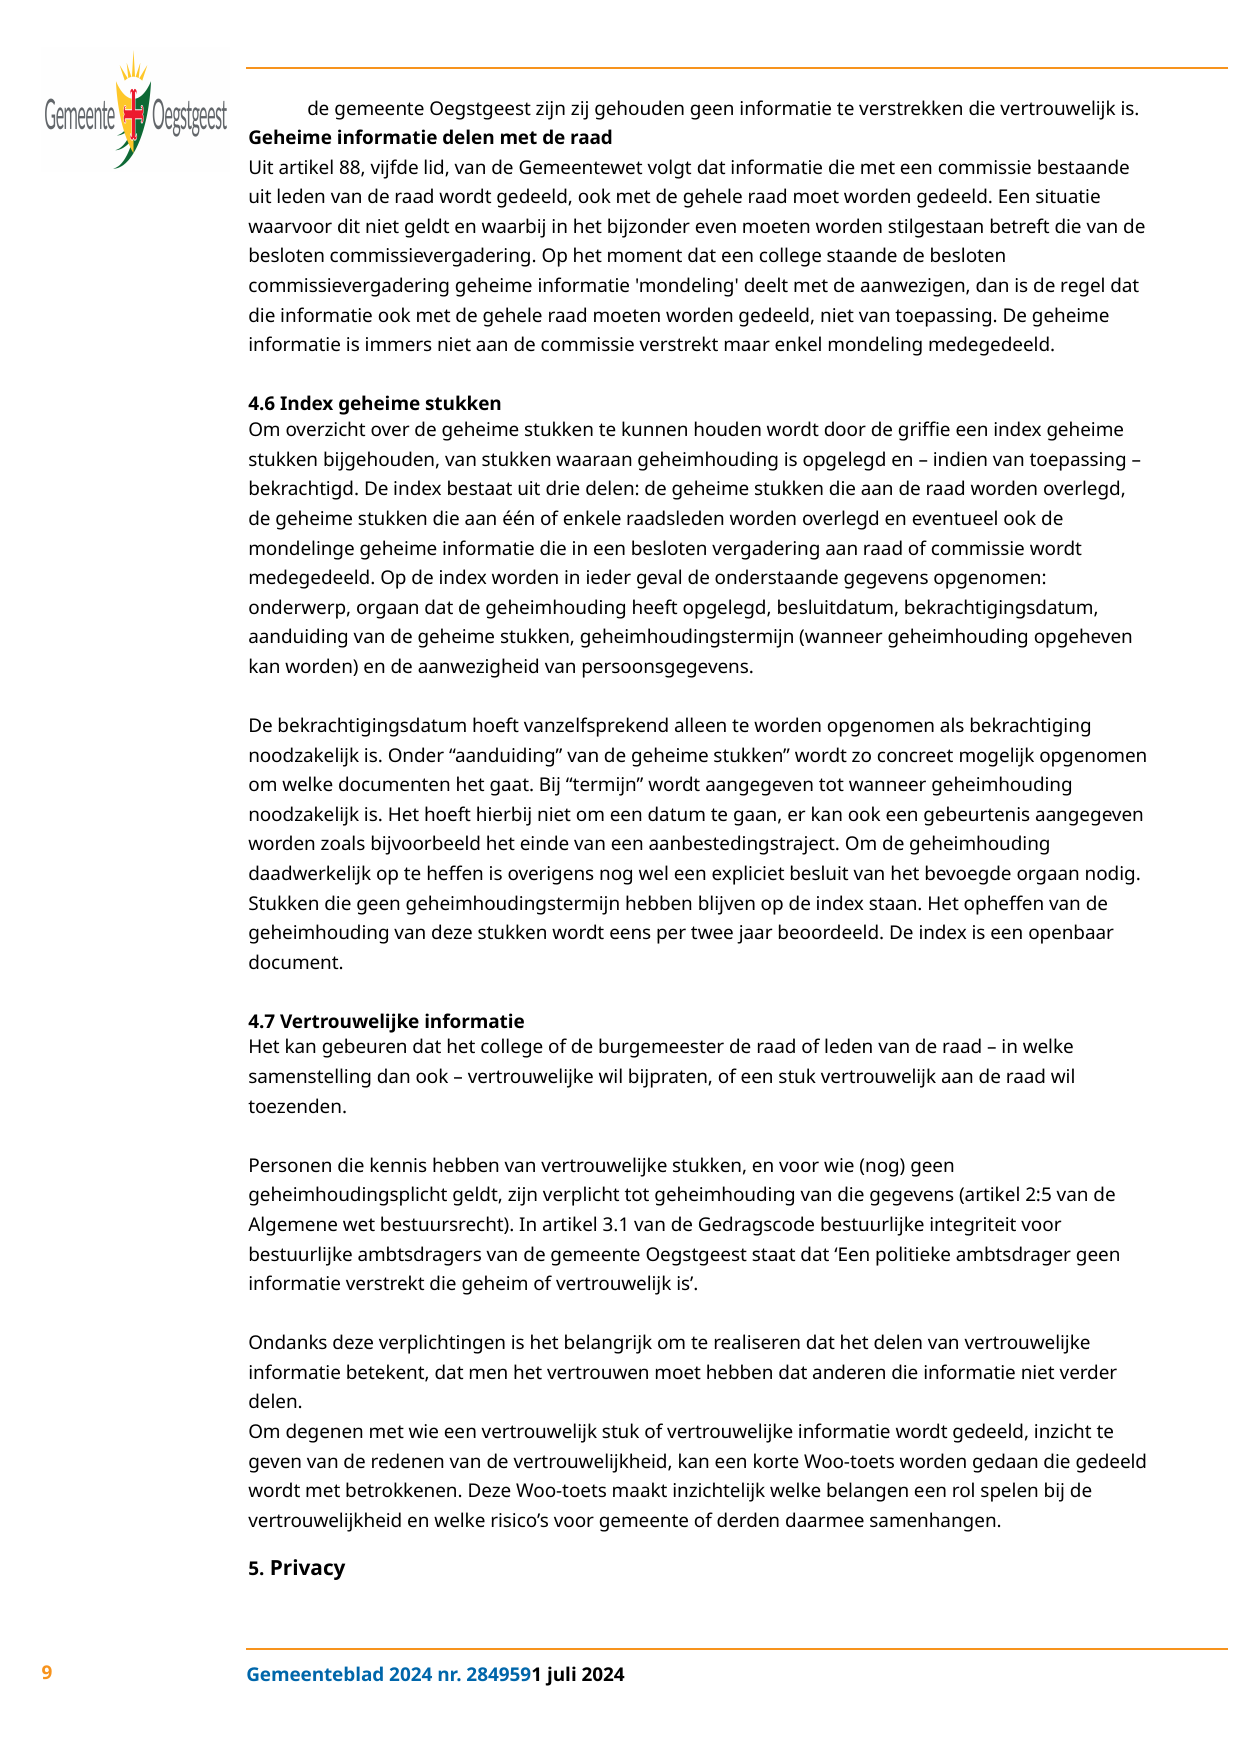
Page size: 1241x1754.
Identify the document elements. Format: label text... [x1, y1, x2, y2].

text Om degenen met wie een vertrouwelijk stuk of vertrouwelijke informatie wordt gedeeld, inzicht te geven van de redenen van de vertrouwelijkheid, kan een korte Woo-toets worden gedaan die gedeeld wordt met betrokkenen. Deze Woo-toets maakt inzichtelijk welke belangen een rol spelen bij de vertrouwelijkheid en welke risico’s voor gemeente of derden daarmee samenhangen. [248, 1418, 1152, 1533]
text Geheime informatie delen met de raad [248, 124, 1152, 150]
text Ondanks deze verplichtingen is het belangrijk om te realiseren dat het delen van vertrouwelijke informatie betekent, dat men het vertrouwen moet hebben dat anderen die informatie niet verder delen. [248, 1329, 1152, 1414]
text 4.7 Vertrouwelijke informatie [248, 1008, 1152, 1034]
text De bekrachtigingsdatum hoeft vanzelfsprekend alleen te worden opgenomen als bekrachtiging noodzakelijk is. Onder “aanduiding” van de geheime stukken” wordt zo concreet mogelijk opgenomen om welke documenten het gaat. Bij “termijn” wordt aangegeven tot wanneer geheimhouding noodzakelijk is. Het hoeft hierbij niet om een datum te gaan, er kan ook een gebeurtenis aangegeven worden zoals bijvoorbeeld het einde van een aanbestedingstraject. Om de geheimhouding daadwerkelijk op te heffen is overigens nog wel een expliciet besluit van het bevoegde orgaan nodig. Stukken die geen geheimhoudingstermijn hebben blijven op de index staan. Het opheffen van de geheimhouding van deze stukken wordt eens per twee jaar beoordeeld. De index is een openbaar document. [248, 712, 1152, 974]
text 5. Privacy [248, 1553, 1152, 1581]
list de gemeente Oegstgeest zijn zij gehouden geen informatie te verstrekken die vertrouwelijk is. [248, 95, 1152, 121]
text Om overzicht over de geheime stukken te kunnen houden wordt door de griffie een index geheime stukken bijgehouden, van stukken waaraan geheimhouding is opgelegd en – indien van toepassing – bekrachtigd. De index bestaat uit drie delen: de geheime stukken die aan de raad worden overlegd, de geheime stukken die aan één of enkele raadsleden worden overlegd en eventueel ook de mondelinge geheime informatie die in een besloten vergadering aan raad of commissie wordt medegedeeld. Op de index worden in ieder geval de onderstaande gegevens opgenomen: onderwerp, orgaan dat de geheimhouding heeft opgelegd, besluitdatum, bekrachtigingsdatum, aanduiding van de geheime stukken, geheimhoudingstermijn (wanneer geheimhouding opgeheven kan worden) en de aanwezigheid van persoonsgegevens. [248, 416, 1152, 679]
text 4.6 Index geheime stukken [248, 391, 1152, 416]
picture [41, 47, 231, 172]
text Uit artikel 88, vijfde lid, van de Gemeentewet volgt dat informatie die met een commissie bestaande uit leden van de raad wordt gedeeld, ook met de gehele raad moet worden gedeeld. Een situatie waarvoor dit niet geldt en waarbij in het bijzonder even moeten worden stilgestaan betreft die van de besloten commissievergadering. Op het moment dat een college staande de besloten commissievergadering geheime informatie 'mondeling' deelt met de aanwezigen, dan is de regel dat die informatie ook met de gehele raad moeten worden gedeeld, niet van toepassing. De geheime informatie is immers niet aan de commissie verstrekt maar enkel mondeling medegedeeld. [248, 154, 1152, 357]
text Het kan gebeuren dat het college of de burgemeester de raad of leden van de raad – in welke samenstelling dan ook – vertrouwelijke wil bijpraten, of een stuk vertrouwelijk aan de raad wil toezenden. [248, 1034, 1152, 1119]
text Personen die kennis hebben van vertrouwelijke stukken, en voor wie (nog) geen geheimhoudingsplicht geldt, zijn verplicht tot geheimhouding van die gegevens (artikel 2:5 van de Algemene wet bestuursrecht). In artikel 3.1 van de Gedragscode bestuurlijke integriteit voor bestuurlijke ambtsdragers van de gemeente Oegstgeest staat dat ‘Een politieke ambtsdrager geen informatie verstrekt die geheim of vertrouwelijk is’. [248, 1152, 1152, 1296]
